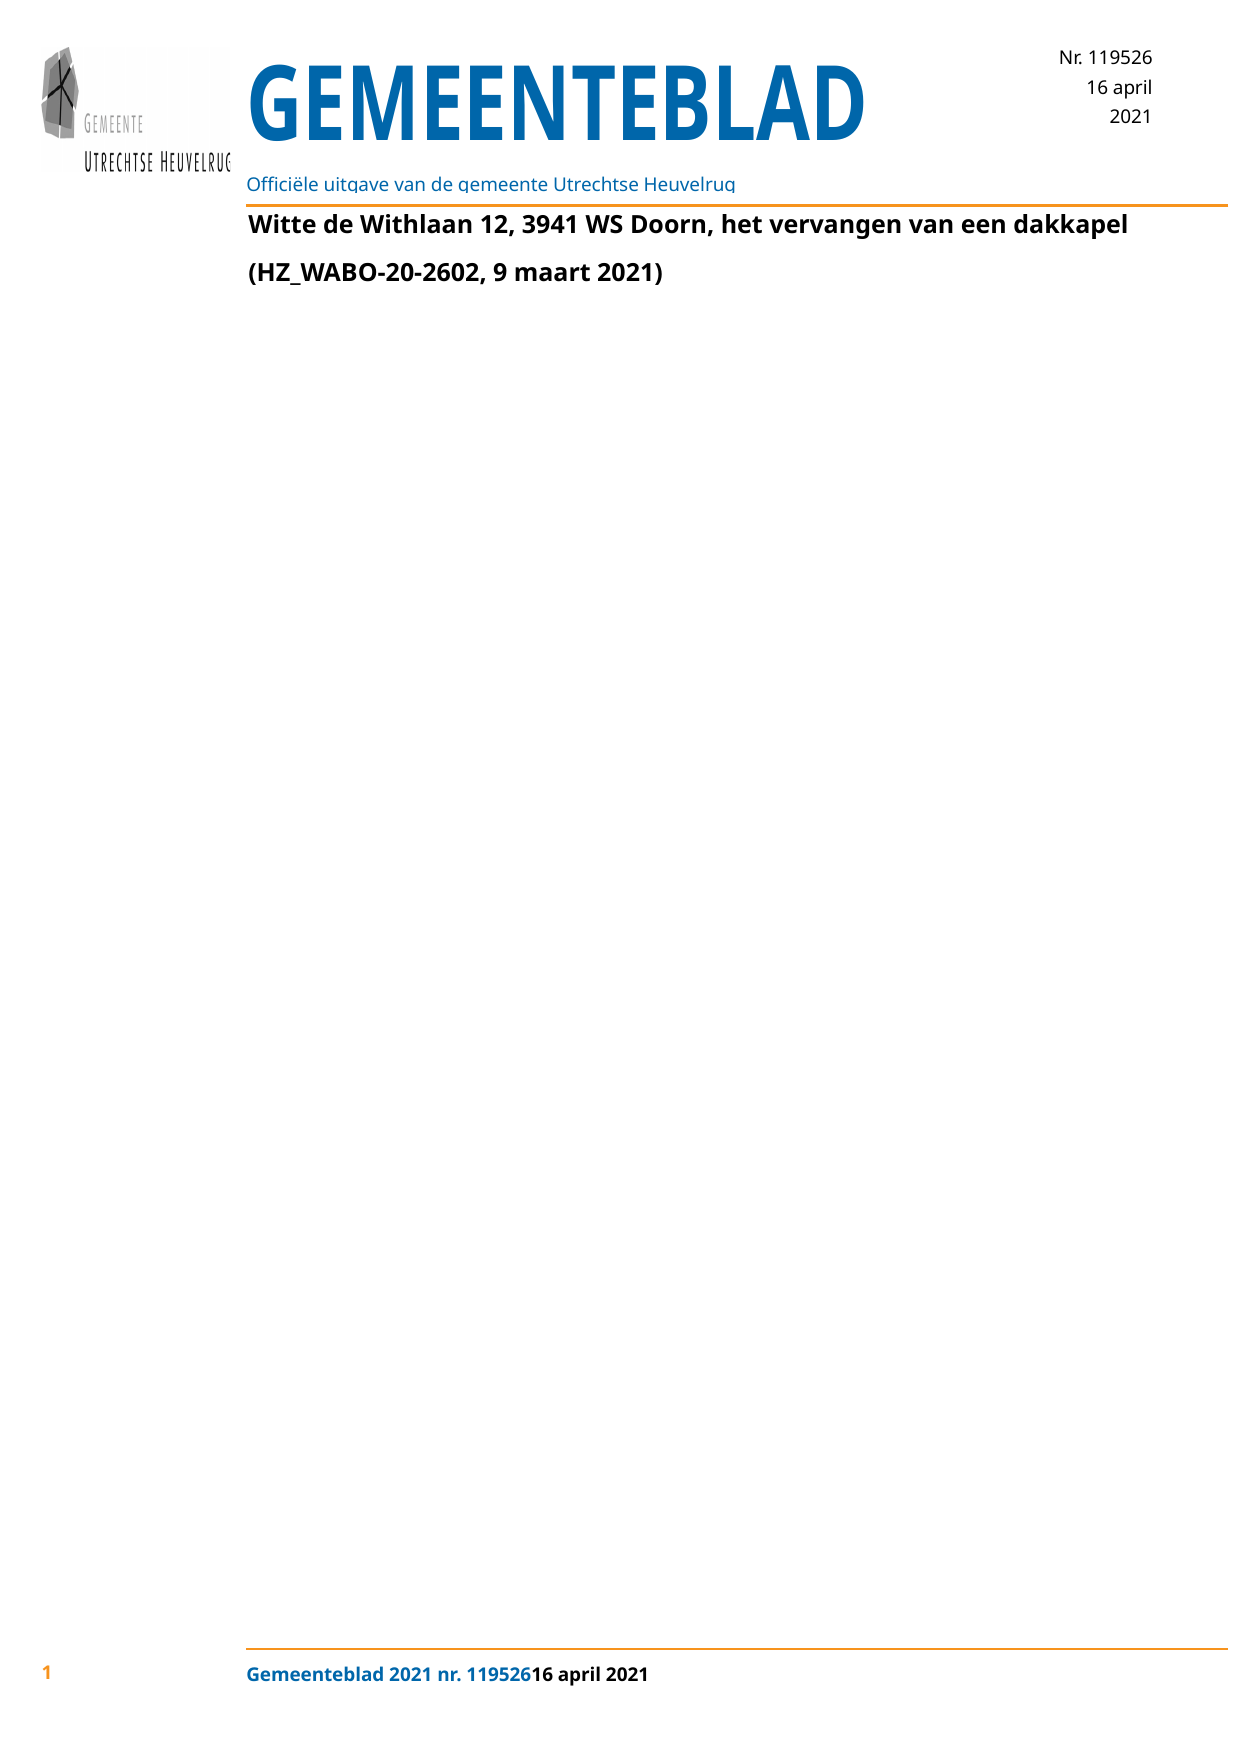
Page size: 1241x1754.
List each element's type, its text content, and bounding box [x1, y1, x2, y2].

picture [41, 47, 231, 172]
text Witte de Withlaan 12, 3941 WS Doorn, het vervangen van een dakkapel (HZ_WABO-20-2602, 9 maart 2021) [248, 207, 1152, 288]
